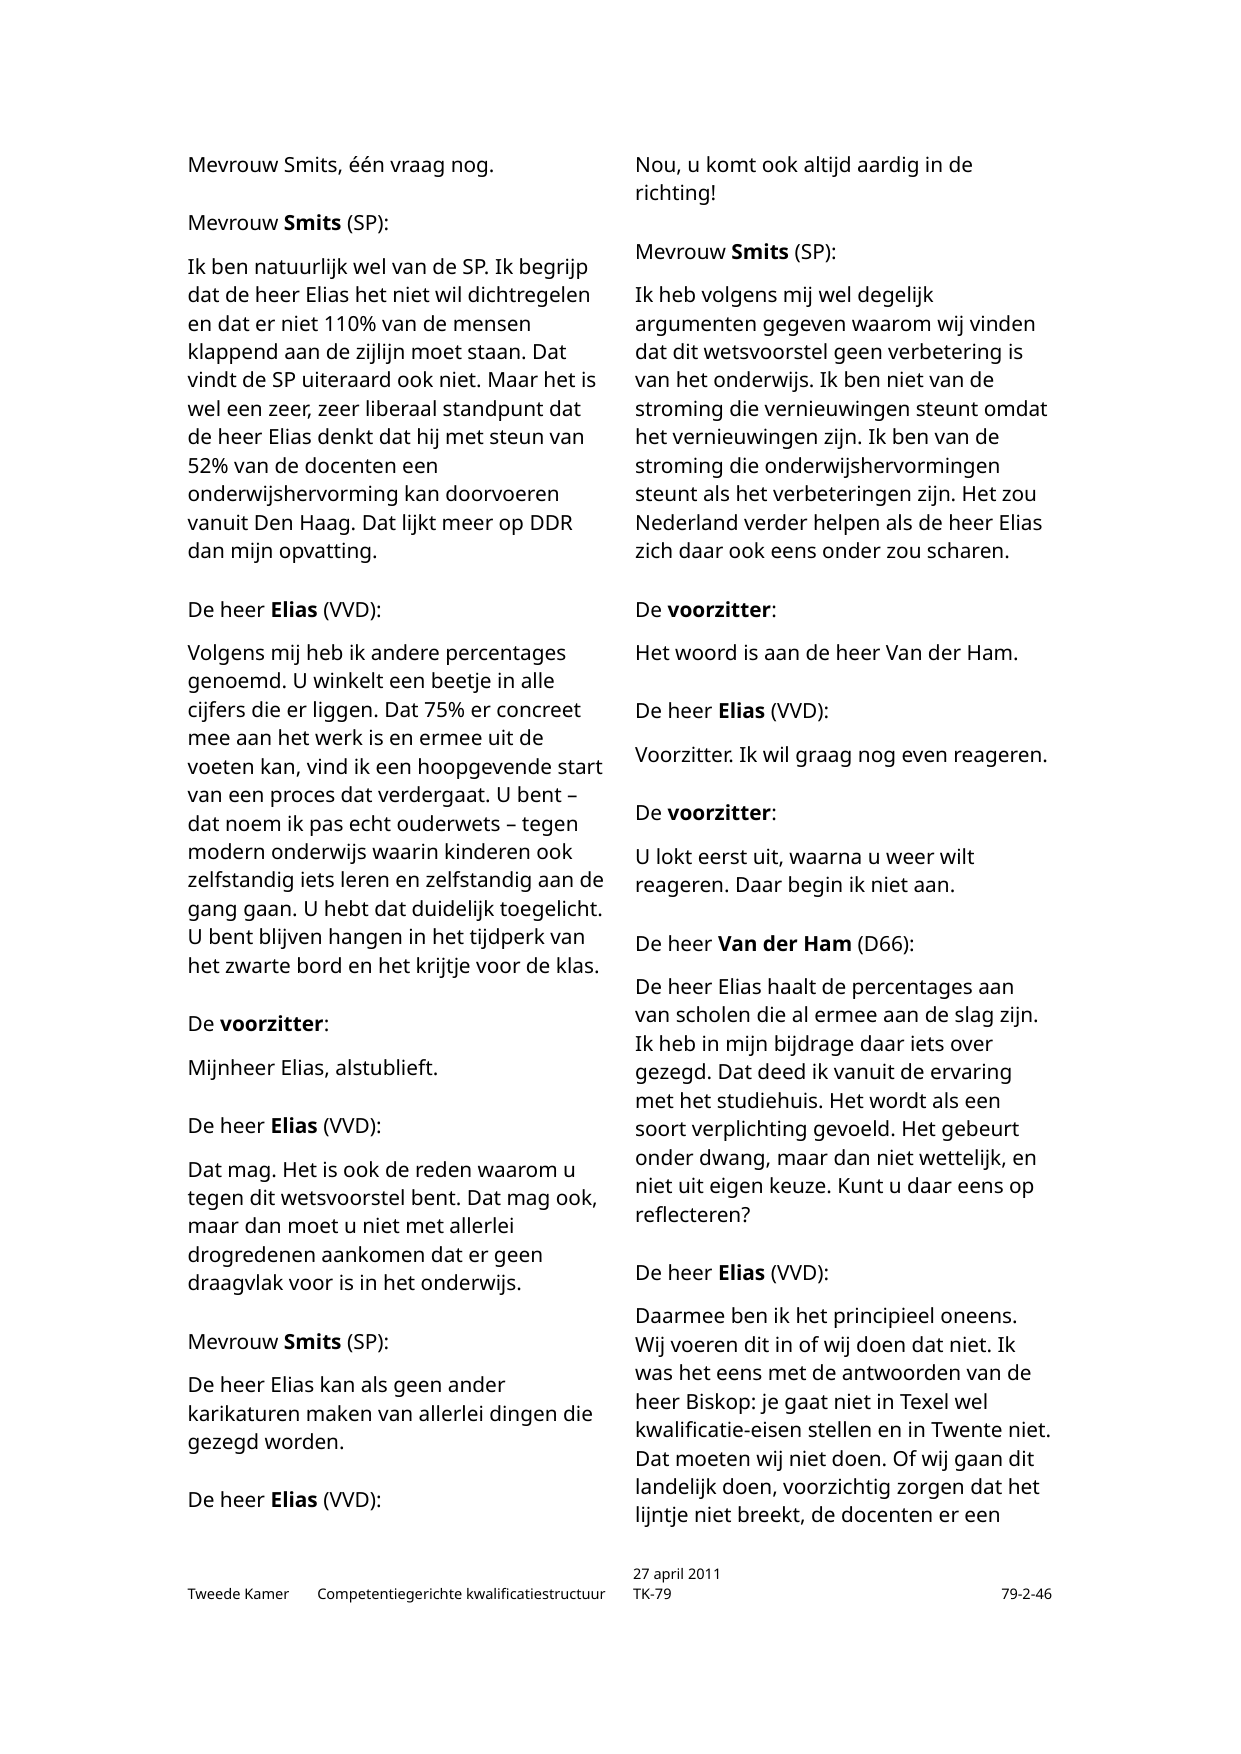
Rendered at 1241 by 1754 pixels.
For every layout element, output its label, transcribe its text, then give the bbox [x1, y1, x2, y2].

text Daarmee ben ik het principieel oneens. Wij voeren dit in of wij doen dat niet. Ik was het eens met de antwoorden van de heer Biskop: je gaat niet in Texel wel kwalificatie-eisen stellen en in Twente niet. Dat moeten wij niet doen. Of wij gaan dit landelijk doen, voorzichtig zorgen dat het lijntje niet breekt, de docenten er een [635, 1302, 1053, 1529]
text Dat mag. Het is ook de reden waarom u tegen dit wetsvoorstel bent. Dat mag ook, maar dan moet u niet met allerlei drogredenen aankomen dat er geen draagvlak voor is in het onderwijs. [187, 1155, 605, 1297]
text De heer Elias (VVD): [187, 1111, 605, 1140]
text Nou, u komt ook altijd aardig in de richting! [635, 150, 1053, 207]
text De heer Elias (VVD): [635, 697, 1053, 725]
text Mevrouw Smits (SP): [187, 1327, 605, 1355]
text De voorzitter: [187, 1009, 605, 1038]
text De voorzitter: [635, 798, 1053, 827]
text De voorzitter: [635, 595, 1053, 623]
text De heer Elias (VVD): [187, 1486, 605, 1514]
text U lokt eerst uit, waarna u weer wilt reageren. Daar begin ik niet aan. [635, 842, 1053, 899]
text Mevrouw Smits (SP): [635, 237, 1053, 265]
text Voorzitter. Ik wil graag nog even reageren. [635, 740, 1053, 768]
text De heer Van der Ham (D66): [635, 929, 1053, 957]
text Mijnheer Elias, alstublieft. [187, 1053, 605, 1081]
text Ik ben natuurlijk wel van de SP. Ik begrijp dat de heer Elias het niet wil dichtregelen en dat er niet 110% van de mensen klappend aan de zijlijn moet staan. Dat vindt de SP uiteraard ook niet. Maar het is wel een zeer, zeer liberaal standpunt dat de heer Elias denkt dat hij met steun van 52% van de docenten een onderwijshervorming kan doorvoeren vanuit Den Haag. Dat lijkt meer op DDR dan mijn opvatting. [187, 252, 605, 565]
text Volgens mij heb ik andere percentages genoemd. U winkelt een beetje in alle cijfers die er liggen. Dat 75% er concreet mee aan het werk is en ermee uit de voeten kan, vind ik een hoopgevende start van een proces dat verdergaat. U bent – dat noem ik pas echt ouderwets – tegen modern onderwijs waarin kinderen ook zelfstandig iets leren en zelfstandig aan de gang gaan. U hebt dat duidelijk toegelicht. U bent blijven hangen in het tijdperk van het zwarte bord en het krijtje voor de klas. [187, 638, 605, 979]
text De heer Elias haalt de percentages aan van scholen die al ermee aan de slag zijn. Ik heb in mijn bijdrage daar iets over gezegd. Dat deed ik vanuit de ervaring met het studiehuis. Het wordt als een soort verplichting gevoeld. Het gebeurt onder dwang, maar dan niet wettelijk, en niet uit eigen keuze. Kunt u daar eens op reflecteren? [635, 972, 1053, 1228]
text De heer Elias (VVD): [635, 1258, 1053, 1287]
text De heer Elias kan als geen ander karikaturen maken van allerlei dingen die gezegd worden. [187, 1370, 605, 1456]
text Mevrouw Smits (SP): [187, 208, 605, 237]
text Mevrouw Smits, één vraag nog. [187, 150, 605, 178]
text Ik heb volgens mij wel degelijk argumenten gegeven waarom wij vinden dat dit wetsvoorstel geen verbetering is van het onderwijs. Ik ben niet van de stroming die vernieuwingen steunt omdat het vernieuwingen zijn. Ik ben van de stroming die onderwijshervormingen steunt als het verbeteringen zijn. Het zou Nederland verder helpen als de heer Elias zich daar ook eens onder zou scharen. [635, 280, 1053, 565]
text Het woord is aan de heer Van der Ham. [635, 638, 1053, 667]
text De heer Elias (VVD): [187, 595, 605, 623]
